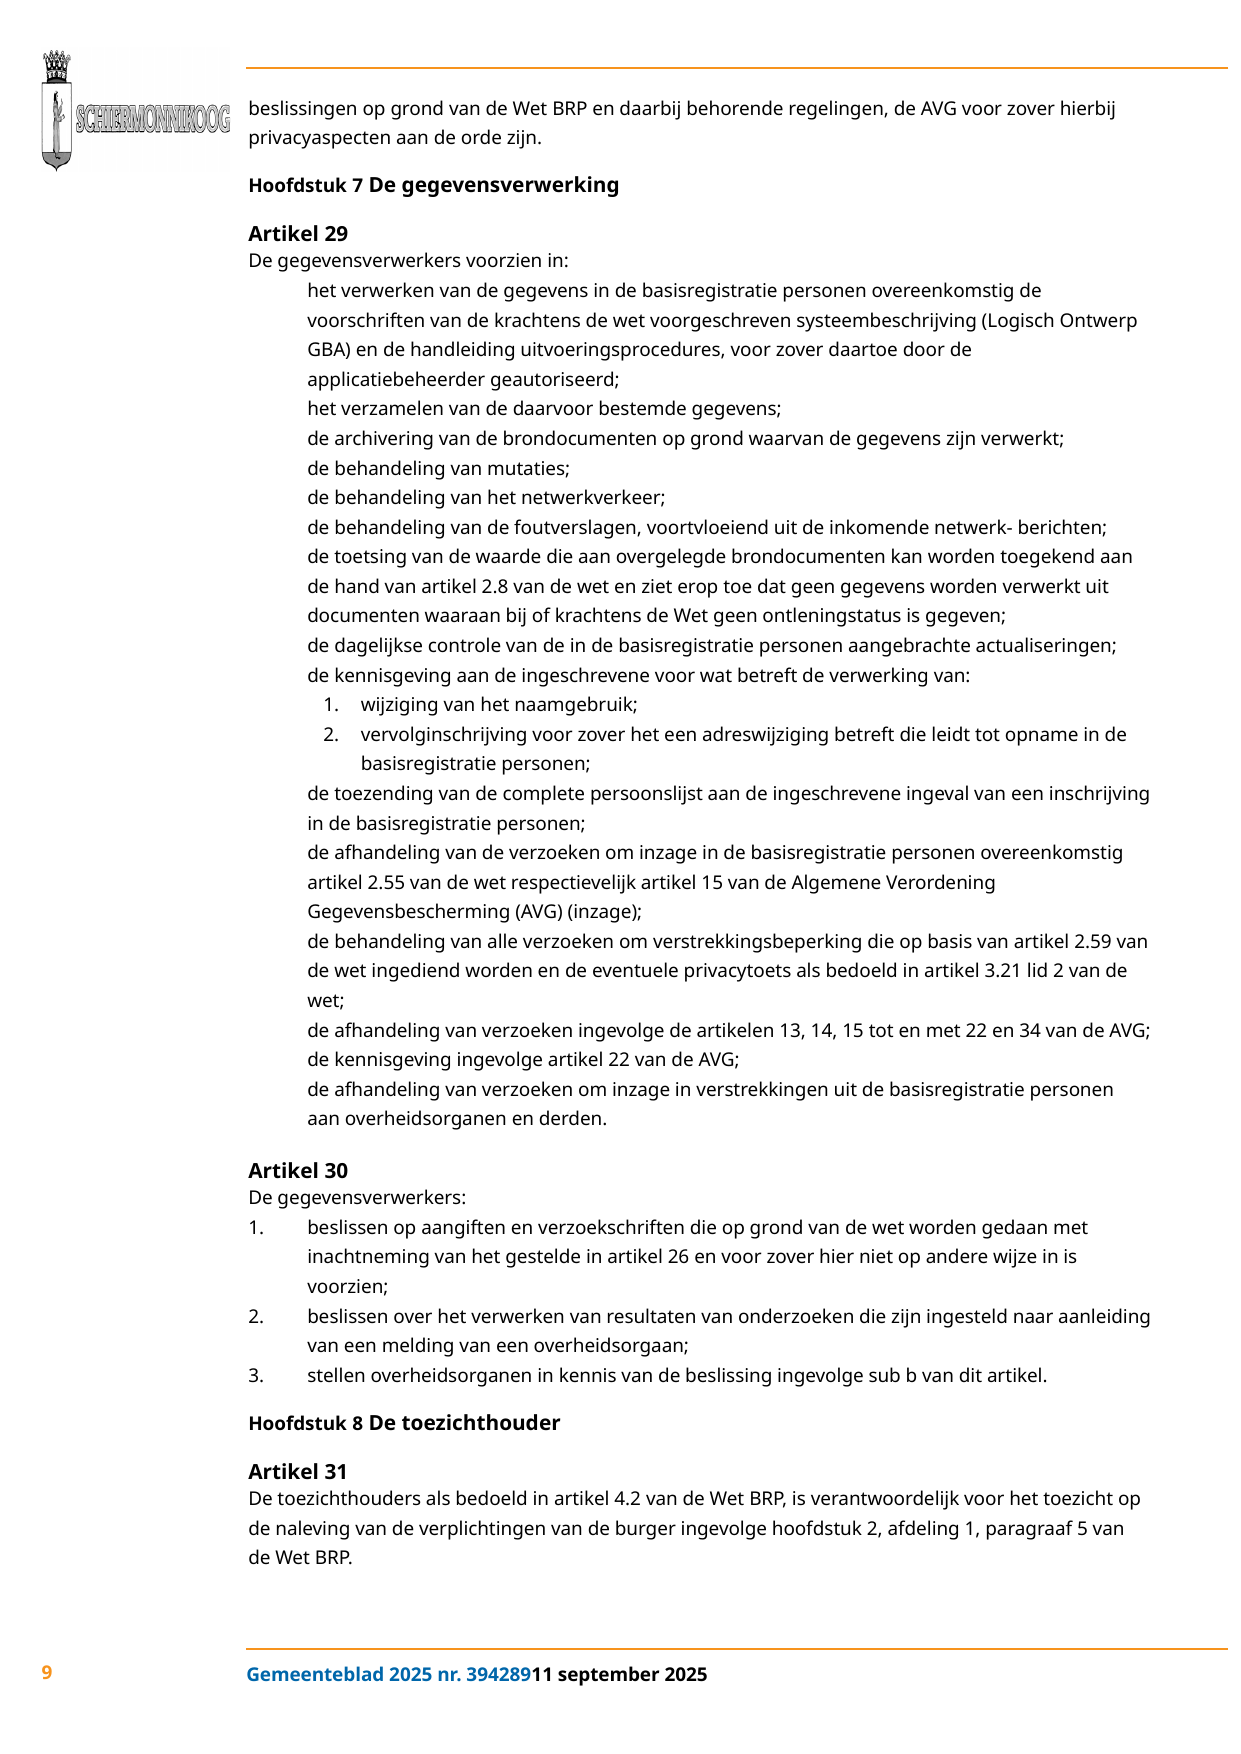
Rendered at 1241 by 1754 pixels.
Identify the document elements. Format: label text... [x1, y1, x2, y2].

list stellen overheidsorganen in kennis van de beslissing ingevolge sub b van dit artikel. [248, 1362, 1152, 1388]
list de afhandeling van de verzoeken om inzage in de basisregistratie personen overeenkomstig artikel 2.55 van de wet respectievelijk artikel 15 van de Algemene Verordening Gegevensbescherming (AVG) (inzage); [248, 839, 1152, 924]
list de toetsing van de waarde die aan overgelegde brondocumenten kan worden toegekend aan de hand van artikel 2.8 van de wet en ziet erop toe dat geen gegevens worden verwerkt uit documenten waaraan bij of krachtens de Wet geen ontleningstatus is gegeven; [248, 543, 1152, 628]
list het verzamelen van de daarvoor bestemde gegevens; [248, 396, 1152, 421]
list vervolginschrijving voor zover het een adreswijziging betreft die leidt tot opname in de basisregistratie personen; [323, 721, 1152, 776]
list de archivering van de brondocumenten op grond waarvan de gegevens zijn verwerkt; [248, 425, 1152, 451]
list de toezending van de complete persoonslijst aan de ingeschrevene ingeval van een inschrijving in de basisregistratie personen; [248, 780, 1152, 836]
text Artikel 29 [248, 219, 1152, 248]
list de behandeling van mutaties; [248, 455, 1152, 481]
list de behandeling van alle verzoeken om verstrekkingsbeperking die op basis van artikel 2.59 van de wet ingediend worden en de eventuele privacytoets als bedoeld in artikel 3.21 lid 2 van de wet; [248, 928, 1152, 1013]
text Hoofdstuk 8 De toezichthouder [248, 1408, 1152, 1436]
text De toezichthouders als bedoeld in artikel 4.2 van de Wet BRP, is verantwoordelijk voor het toezicht op de naleving van de verplichtingen van de burger ingevolge hoofdstuk 2, afdeling 1, paragraaf 5 van de Wet BRP. [248, 1485, 1152, 1570]
list het verwerken van de gegevens in de basisregistratie personen overeenkomstig de voorschriften van de krachtens de wet voorgeschreven systeembeschrijving (Logisch Ontwerp GBA) en de handleiding uitvoeringsprocedures, voor zover daartoe door de applicatiebeheerder geautoriseerd; [248, 277, 1152, 392]
list de behandeling van het netwerkverkeer; [248, 484, 1152, 510]
list beslissen op aangiften en verzoekschriften die op grond van de wet worden gedaan met inachtneming van het gestelde in artikel 26 en voor zover hier niet op andere wijze in is voorzien; [248, 1214, 1152, 1299]
text Artikel 31 [248, 1457, 1152, 1485]
list de afhandeling van verzoeken ingevolge de artikelen 13, 14, 15 tot en met 22 en 34 van de AVG; [248, 1017, 1152, 1043]
text beslissingen op grond van de Wet BRP en daarbij behorende regelingen, de AVG voor zover hierbij privacyaspecten aan de orde zijn. [248, 95, 1152, 150]
text Artikel 30 [248, 1156, 1152, 1184]
list de dagelijkse controle van de in de basisregistratie personen aangebrachte actualiseringen; [248, 632, 1152, 658]
text De gegevensverwerkers: [248, 1184, 1152, 1210]
text De gegevensverwerkers voorzien in: [248, 248, 1152, 273]
list de kennisgeving ingevolge artikel 22 van de AVG; [248, 1046, 1152, 1072]
text Hoofdstuk 7 De gegevensverwerking [248, 170, 1152, 198]
list de behandeling van de foutverslagen, voortvloeiend uit de inkomende netwerk- berichten; [248, 514, 1152, 540]
list wijziging van het naamgebruik; [323, 691, 1152, 717]
list beslissen over het verwerken van resultaten van onderzoeken die zijn ingesteld naar aanleiding van een melding van een overheidsorgaan; [248, 1303, 1152, 1358]
list de kennisgeving aan de ingeschrevene voor wat betreft de verwerking van: [248, 662, 1152, 688]
list de afhandeling van verzoeken om inzage in verstrekkingen uit de basisregistratie personen aan overheidsorganen en derden. [248, 1076, 1152, 1131]
picture [41, 47, 231, 172]
